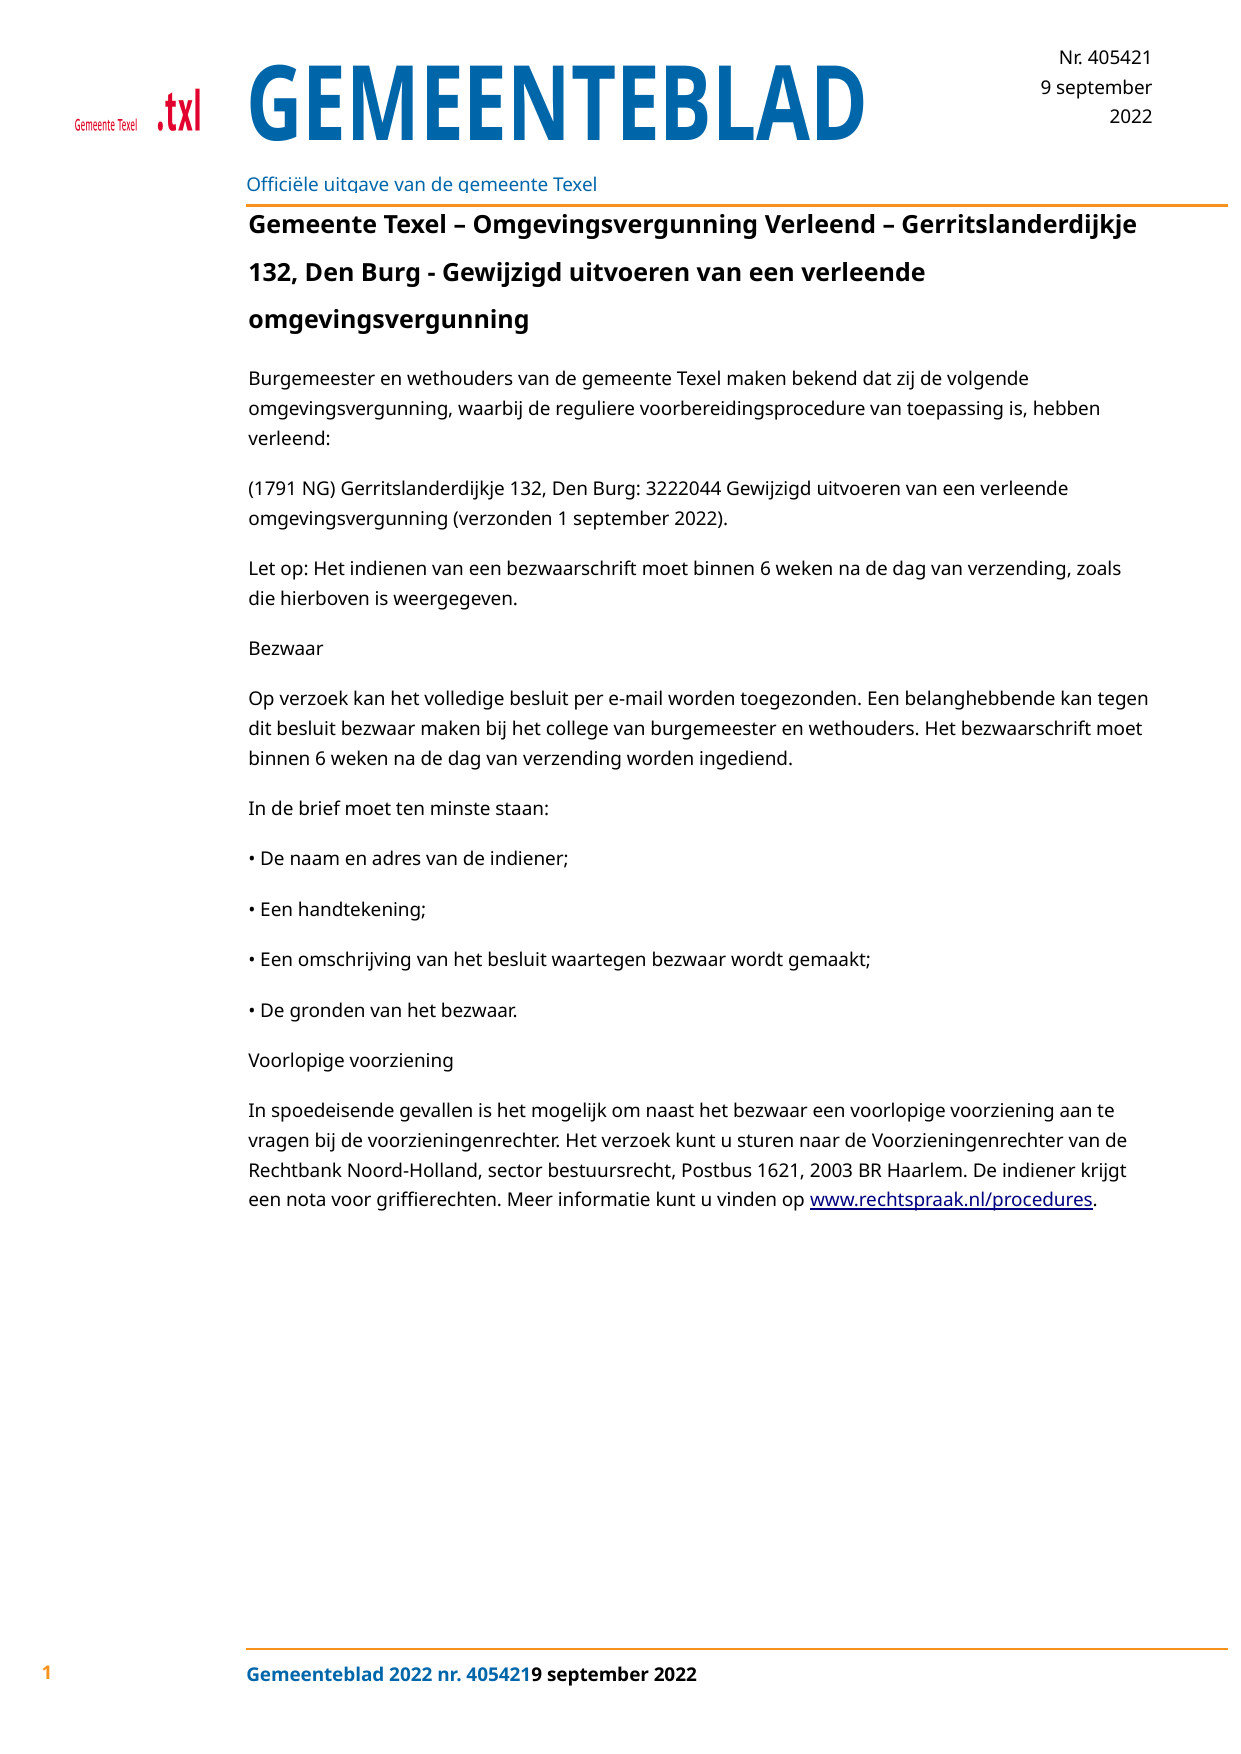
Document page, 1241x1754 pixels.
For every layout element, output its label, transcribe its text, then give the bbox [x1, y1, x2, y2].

text Let op: Het indienen van een bezwaarschrift moet binnen 6 weken na de dag van verzending, zoals die hierboven is weergegeven. [248, 555, 1152, 610]
text • Een handtekening; [248, 896, 1152, 922]
text Gemeente Texel – Omgevingsvergunning Verleend – Gerritslanderdijkje 132, Den Burg - Gewijzigd uitvoeren van een verleende omgevingsvergunning [248, 207, 1152, 336]
text • De gronden van het bezwaar. [248, 997, 1152, 1022]
picture [41, 47, 231, 172]
text Bezwaar [248, 635, 1152, 661]
text In de brief moet ten minste staan: [248, 795, 1152, 821]
text Op verzoek kan het volledige besluit per e-mail worden toegezonden. Een belanghebbende kan tegen dit besluit bezwaar maken bij het college van burgemeester en wethouders. Het bezwaarschrift moet binnen 6 weken na de dag van verzending worden ingediend. [248, 686, 1152, 770]
text • De naam en adres van de indiener; [248, 846, 1152, 871]
text Voorlopige voorziening [248, 1047, 1152, 1073]
text • Een omschrijving van het besluit waartegen bezwaar wordt gemaakt; [248, 946, 1152, 972]
text Burgemeester en wethouders van de gemeente Texel maken bekend dat zij de volgende omgevingsvergunning, waarbij de reguliere voorbereidingsprocedure van toepassing is, hebben verleend: [248, 366, 1152, 450]
text In spoedeisende gevallen is het mogelijk om naast het bezwaar een voorlopige voorziening aan te vragen bij de voorzieningenrechter. Het verzoek kunt u sturen naar de Voorzieningenrechter van de Rechtbank Noord-Holland, sector bestuursrecht, Postbus 1621, 2003 BR Haarlem. De indiener krijgt een nota voor griffierechten. Meer informatie kunt u vinden op www.rechtspraak.nl/procedures. [248, 1098, 1152, 1212]
text (1791 NG) Gerritslanderdijkje 132, Den Burg: 3222044 Gewijzigd uitvoeren van een verleende omgevingsvergunning (verzonden 1 september 2022). [248, 475, 1152, 530]
